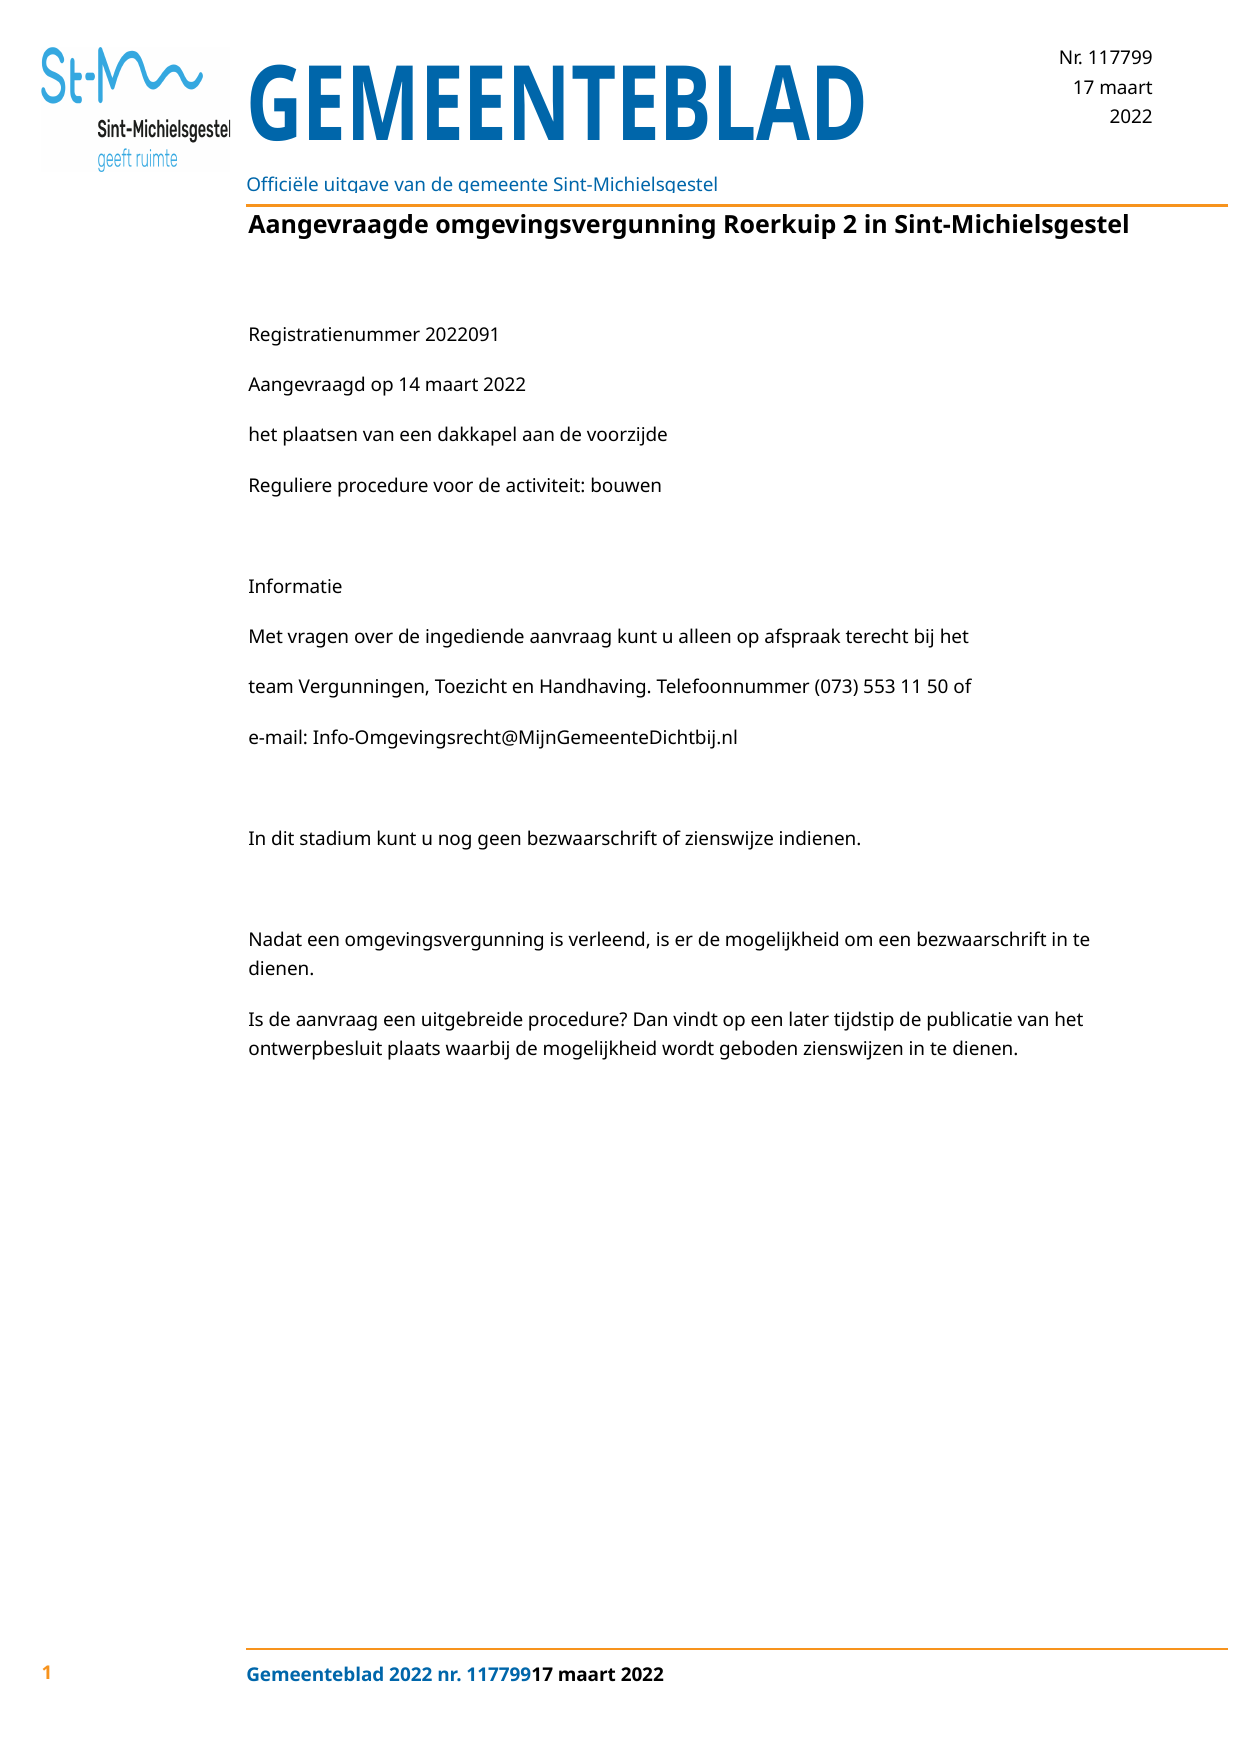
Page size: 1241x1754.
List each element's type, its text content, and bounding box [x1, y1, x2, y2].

text het plaatsen van een dakkapel aan de voorzijde [248, 422, 1152, 447]
text team Vergunningen, Toezicht en Handhaving. Telefoonnummer (073) 553 11 50 of [248, 674, 1152, 699]
text In dit stadium kunt u nog geen bezwaarschrift of zienswijze indienen. [248, 825, 1152, 851]
text Is de aanvraag een uitgebreide procedure? Dan vindt op een later tijdstip de publicatie van het ontwerpbesluit plaats waarbij de mogelijkheid wordt geboden zienswijzen in te dienen. [248, 1006, 1152, 1061]
text Aangevraagd op 14 maart 2022 [248, 371, 1152, 397]
text Informatie [248, 573, 1152, 598]
text Met vragen over de ingediende aanvraag kunt u alleen op afspraak terecht bij het [248, 623, 1152, 649]
text Aangevraagde omgevingsvergunning Roerkuip 2 in Sint-Michielsgestel [248, 207, 1152, 241]
picture [41, 47, 231, 172]
text Registratienummer 2022091 [248, 321, 1152, 346]
text e-mail: Info-Omgevingsrecht@MijnGemeenteDichtbij.nl [248, 724, 1152, 750]
text Nadat een omgevingsvergunning is verleend, is er de mogelijkheid om een bezwaarschrift in te dienen. [248, 926, 1152, 981]
text Reguliere procedure voor de activiteit: bouwen [248, 472, 1152, 498]
